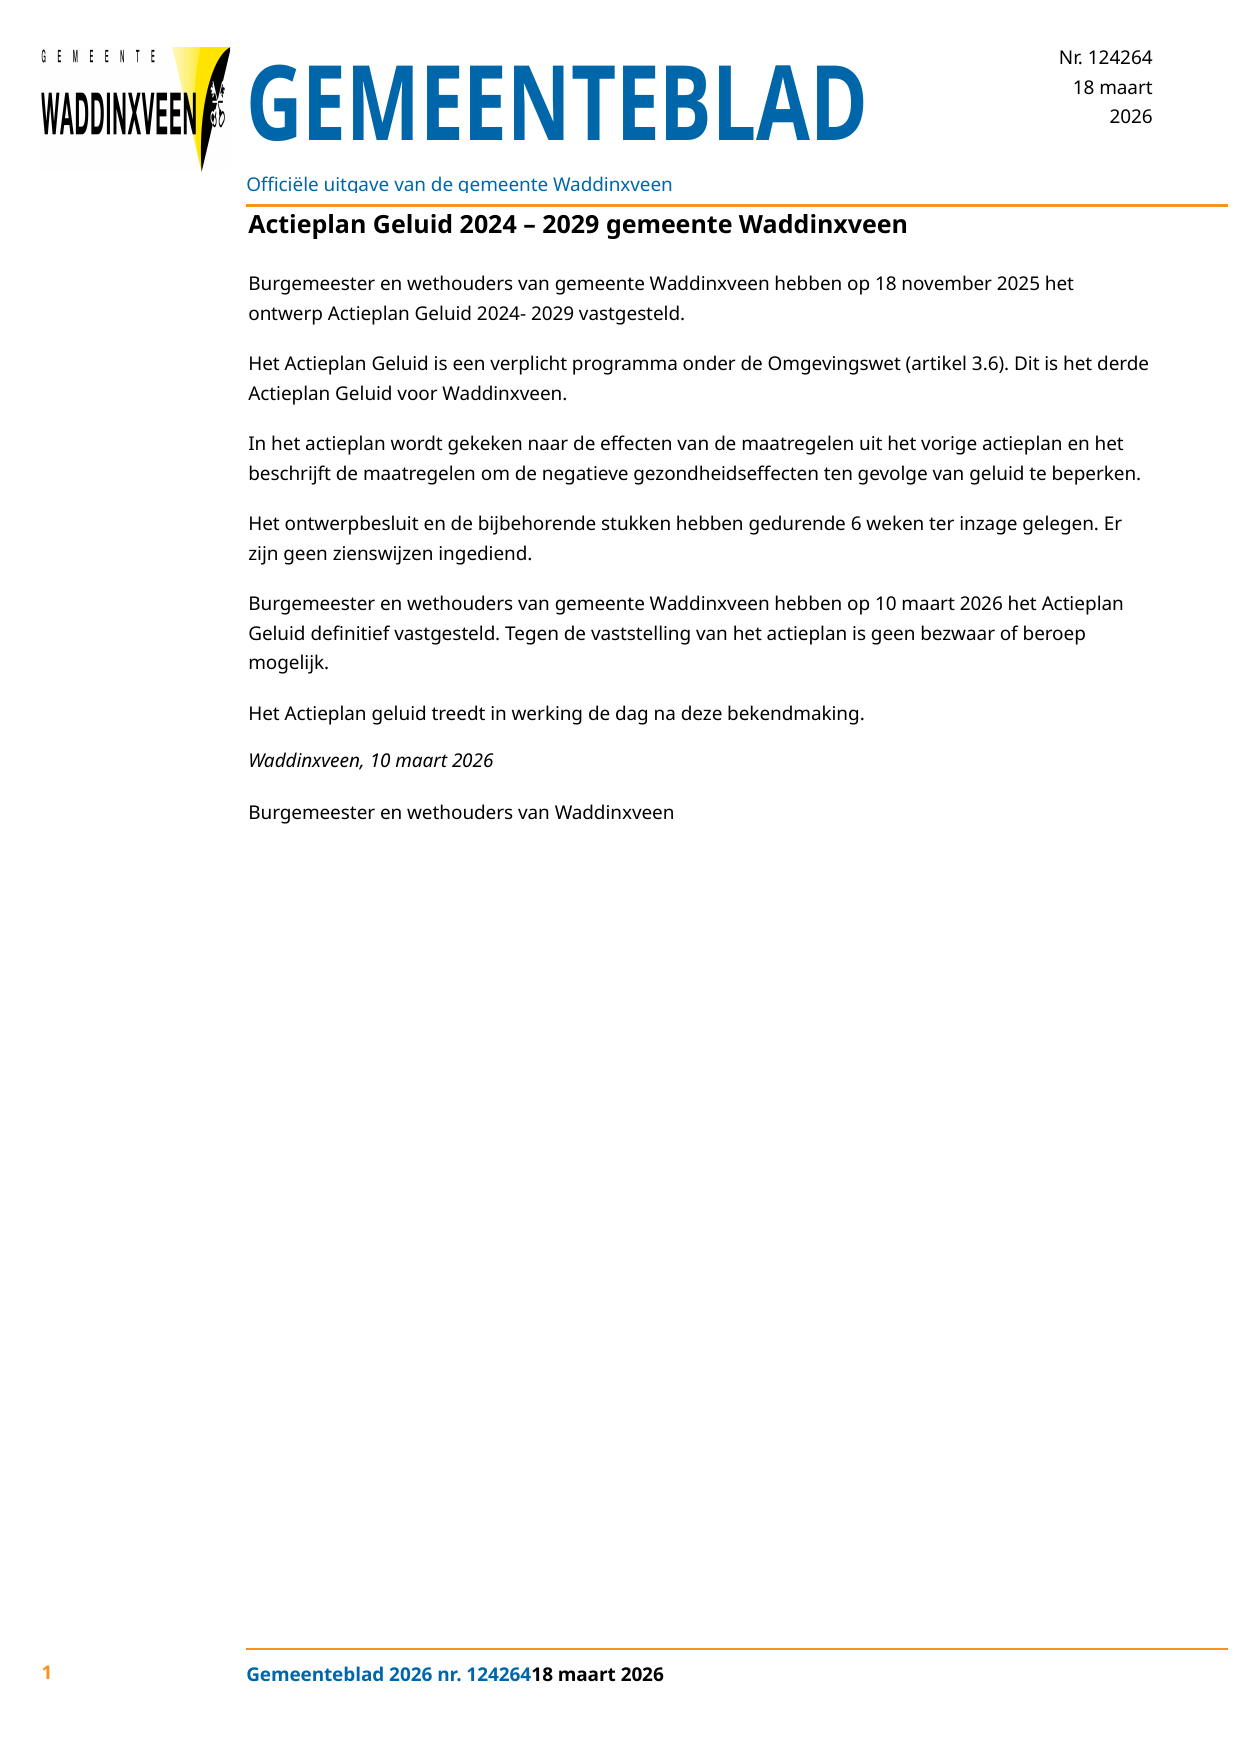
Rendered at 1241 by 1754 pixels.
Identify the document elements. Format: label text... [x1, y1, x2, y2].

text Het Actieplan geluid treedt in werking de dag na deze bekendmaking. [248, 700, 1152, 726]
text Burgemeester en wethouders van Waddinxveen [248, 799, 1152, 825]
text Burgemeester en wethouders van gemeente Waddinxveen hebben op 18 november 2025 het ontwerp Actieplan Geluid 2024- 2029 vastgesteld. [248, 270, 1152, 326]
text Waddinxveen, 10 maart 2026 [248, 748, 1152, 773]
text Actieplan Geluid 2024 – 2029 gemeente Waddinxveen [248, 207, 1152, 241]
text In het actieplan wordt gekeken naar de effecten van de maatregelen uit het vorige actieplan en het beschrijft de maatregelen om de negatieve gezondheidseffecten ten gevolge van geluid te beperken. [248, 430, 1152, 486]
text Het ontwerpbesluit en de bijbehorende stukken hebben gedurende 6 weken ter inzage gelegen. Er zijn geen zienswijzen ingediend. [248, 510, 1152, 566]
text Burgemeester en wethouders van gemeente Waddinxveen hebben op 10 maart 2026 het Actieplan Geluid definitief vastgesteld. Tegen de vaststelling van het actieplan is geen bezwaar of beroep mogelijk. [248, 590, 1152, 675]
picture [41, 47, 231, 172]
text Het Actieplan Geluid is een verplicht programma onder de Omgevingswet (artikel 3.6). Dit is het derde Actieplan Geluid voor Waddinxveen. [248, 350, 1152, 406]
